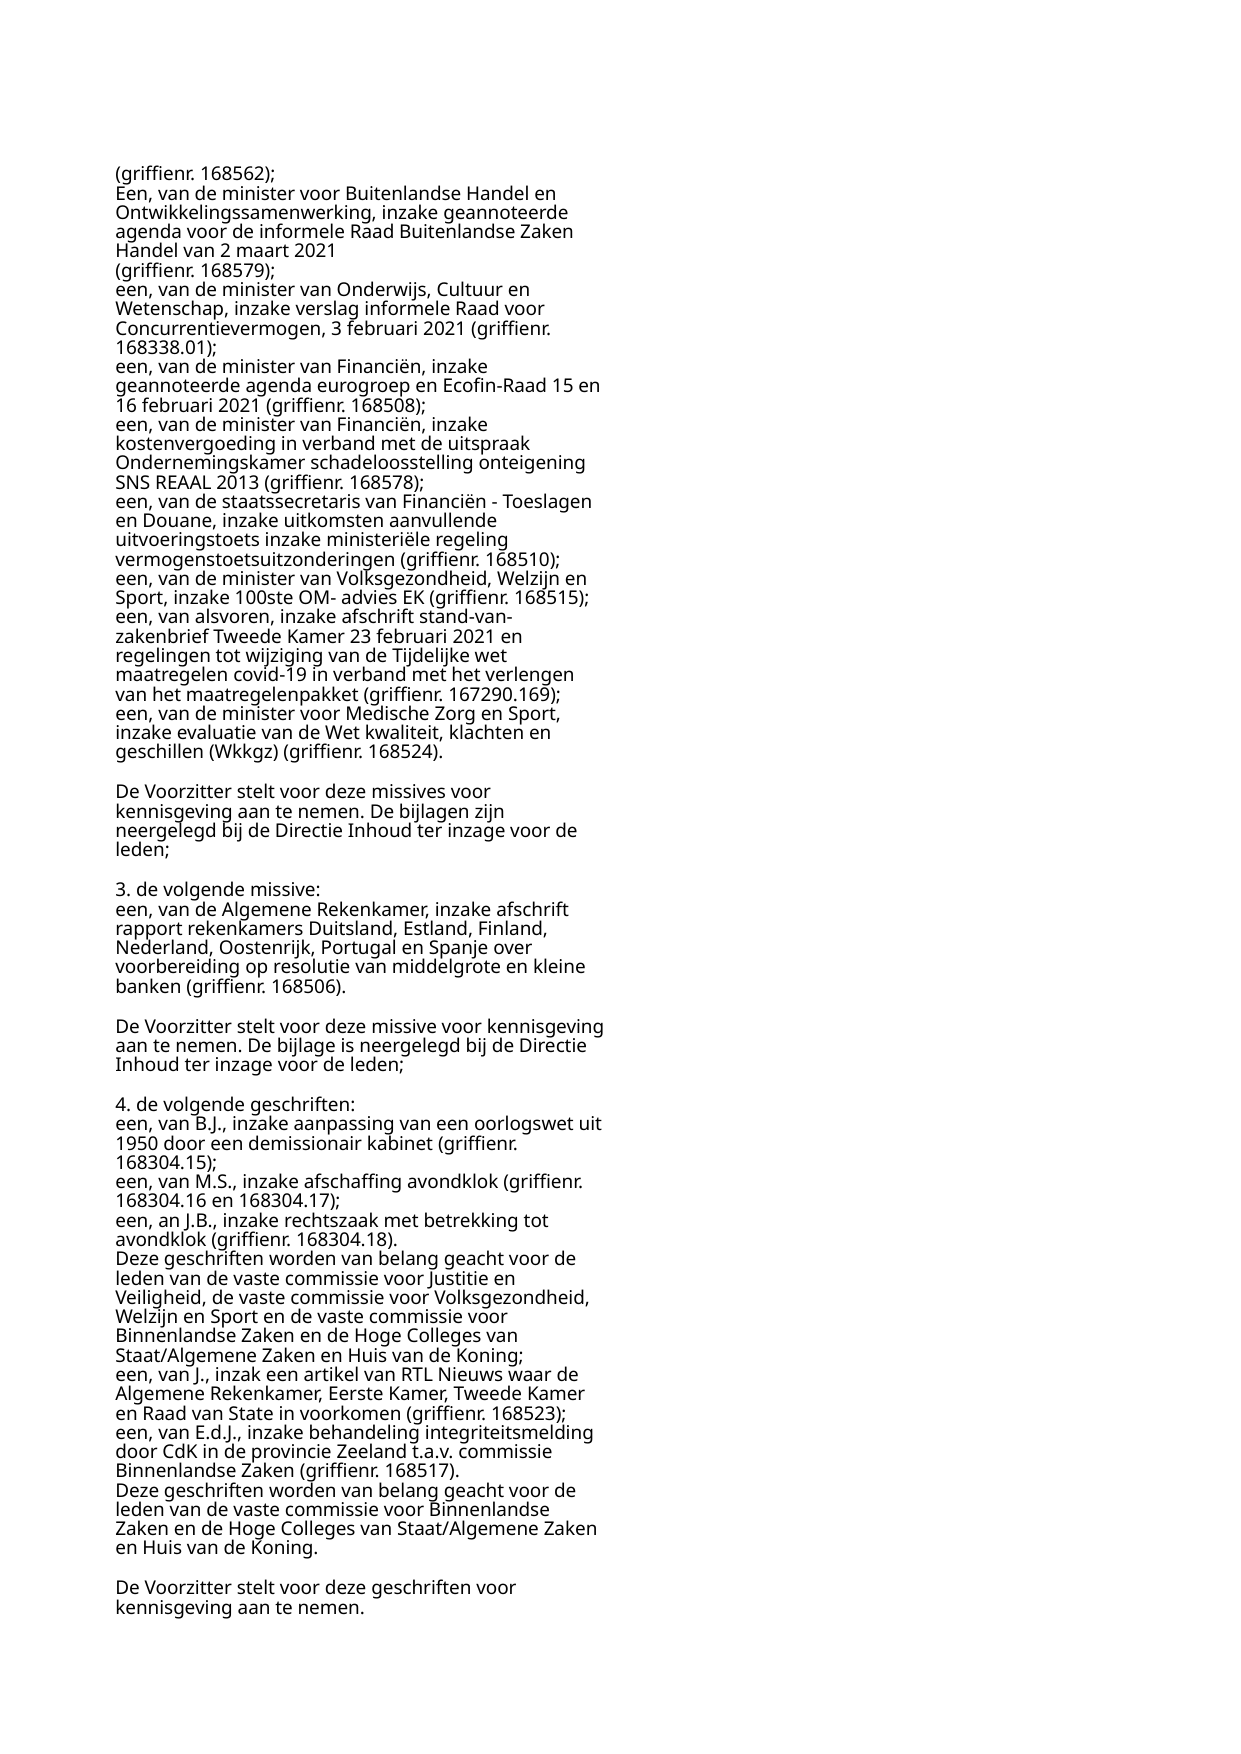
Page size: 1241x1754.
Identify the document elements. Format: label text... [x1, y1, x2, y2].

text De Voorzitter stelt voor deze missive voor kennisgeving aan te nemen. De bijlage is neergelegd bij de Directie Inhoud ter inzage voor de leden; [115, 1018, 605, 1075]
text een, van M.S., inzake afschaffing avondklok (griffienr. 168304.16 en 168304.17); [115, 1173, 605, 1212]
text (griffienr. 168579); [115, 262, 605, 281]
text een, van de minister voor Medische Zorg en Sport, inzake evaluatie van de Wet kwaliteit, klachten en geschillen (Wkkgz) (griffienr. 168524). [115, 705, 605, 763]
text een, van de minister van Onderwijs, Cultuur en Wetenschap, inzake verslag informele Raad voor Concurrentievermogen, 3 februari 2021 (griffienr. 168338.01); [115, 281, 605, 358]
text De Voorzitter stelt voor deze geschriften voor kennisgeving aan te nemen. [115, 1579, 605, 1618]
text een, an J.B., inzake rechtszaak met betrekking tot avondklok (griffienr. 168304.18). [115, 1212, 605, 1250]
text 3. de volgende missive: [115, 881, 605, 901]
text een, van J., inzak een artikel van RTL Nieuws waar de Algemene Rekenkamer, Eerste Kamer, Tweede Kamer en Raad van State in voorkomen (griffienr. 168523); [115, 1366, 605, 1424]
text een, van de minister van Financiën, inzake kostenvergoeding in verband met de uitspraak Ondernemingskamer schadeloosstelling onteigening SNS REAAL 2013 (griffienr. 168578); [115, 416, 605, 493]
text Deze geschriften worden van belang geacht voor de leden van de vaste commissie voor Justitie en Veiligheid, de vaste commissie voor Volksgezondheid, Welzijn en Sport en de vaste commissie voor Binnenlandse Zaken en de Hoge Colleges van Staat/Algemene Zaken en Huis van de Koning; [115, 1250, 605, 1366]
text een, van de minister van Financiën, inzake geannoteerde agenda eurogroep en Ecofin-Raad 15 en 16 februari 2021 (griffienr. 168508); [115, 358, 605, 416]
text Een, van de minister voor Buitenlandse Handel en Ontwikkelingssamenwerking, inzake geannoteerde agenda voor de informele Raad Buitenlandse Zaken Handel van 2 maart 2021 [115, 184, 605, 262]
text een, van de staatssecretaris van Financiën - Toeslagen en Douane, inzake uitkomsten aanvullende uitvoeringstoets inzake ministeriële regeling vermogenstoetsuitzonderingen (griffienr. 168510); [115, 493, 605, 570]
text een, van E.d.J., inzake behandeling integriteitsmelding door CdK in de provincie Zeeland t.a.v. commissie Binnenlandse Zaken (griffienr. 168517). [115, 1424, 605, 1482]
text een, van alsvoren, inzake afschrift stand-van-zakenbrief Tweede Kamer 23 februari 2021 en regelingen tot wijziging van de Tijdelijke wet maatregelen covid-19 in verband met het verlengen van het maatregelenpakket (griffienr. 167290.169); [115, 608, 605, 705]
text De Voorzitter stelt voor deze missives voor kennisgeving aan te nemen. De bijlagen zijn neergelegd bij de Directie Inhoud ter inzage voor de leden; [115, 783, 605, 861]
text 4. de volgende geschriften: [115, 1096, 605, 1115]
text een, van de minister van Volksgezondheid, Welzijn en Sport, inzake 100ste OM- advies EK (griffienr. 168515); [115, 570, 605, 608]
text een, van B.J., inzake aanpassing van een oorlogswet uit 1950 door een demissionair kabinet (griffienr. 168304.15); [115, 1115, 605, 1173]
text Deze geschriften worden van belang geacht voor de leden van de vaste commissie voor Binnenlandse Zaken en de Hoge Colleges van Staat/Algemene Zaken en Huis van de Koning. [115, 1482, 605, 1559]
text (griffienr. 168562); [115, 165, 605, 184]
text een, van de Algemene Rekenkamer, inzake afschrift rapport rekenkamers Duitsland, Estland, Finland, Nederland, Oostenrijk, Portugal en Spanje over voorbereiding op resolutie van middelgrote en kleine banken (griffienr. 168506). [115, 901, 605, 997]
